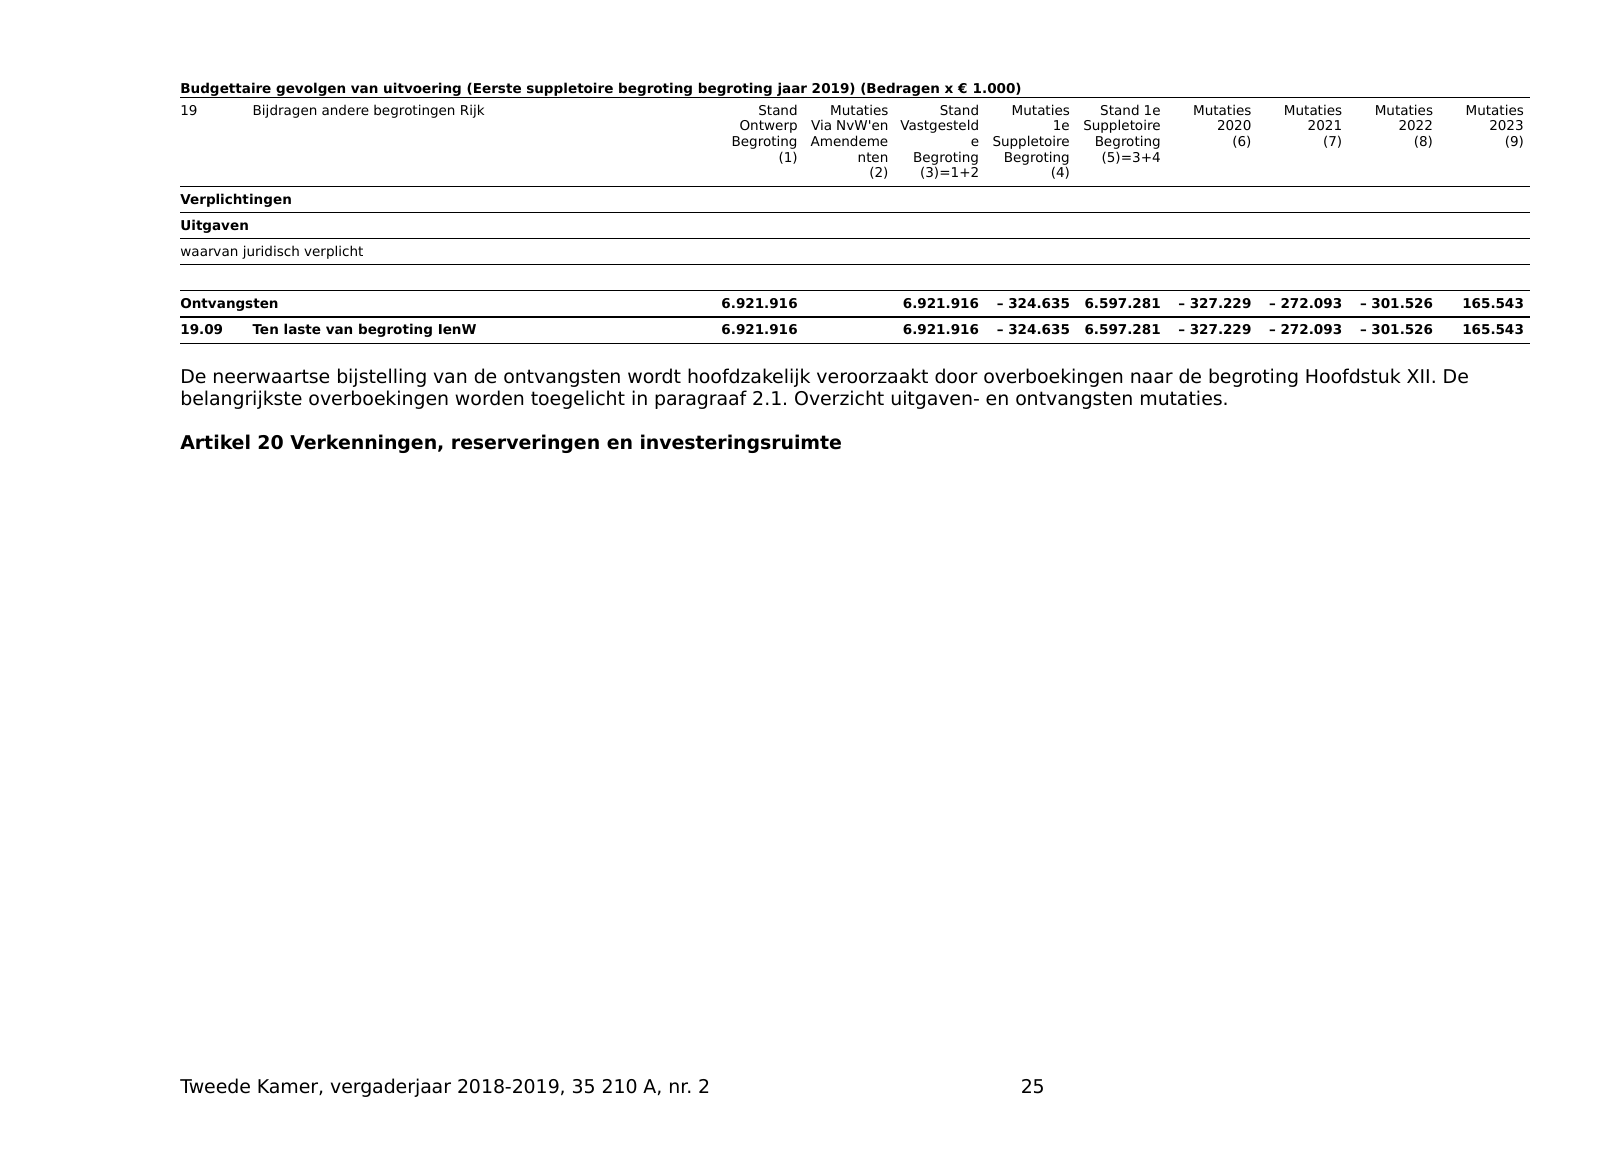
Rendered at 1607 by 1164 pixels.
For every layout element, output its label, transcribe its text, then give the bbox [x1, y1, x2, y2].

table_cell [1439, 187, 1529, 212]
table_cell – 301.526 [1348, 318, 1439, 343]
table_cell Mutaties 2022 (8) [1348, 98, 1439, 186]
table_cell [1257, 239, 1348, 264]
text De neerwaartse bijstelling van de ontvangsten wordt hoofdzakelijk veroorzaakt door overboekingen naar de begroting Hoofdstuk XII. De belangrijkste overboekingen worden toegelicht in paragraaf 2.1. Overzicht uitgaven- en ontvangsten mutaties. [180, 366, 1529, 410]
table_cell [1257, 187, 1348, 212]
table_cell [1257, 265, 1348, 290]
table_cell [713, 239, 803, 264]
table_cell 6.921.916 [894, 318, 985, 343]
table_cell [1439, 265, 1529, 290]
table_cell [1166, 239, 1257, 264]
table_cell [803, 239, 894, 264]
table_cell [1348, 213, 1439, 238]
table_cell [894, 239, 985, 264]
table_cell Bijdragen andere begrotingen Rijk [247, 98, 712, 186]
table_cell Mutaties 2021 (7) [1257, 98, 1348, 186]
table_cell [1166, 265, 1257, 290]
table_header Budgettaire gevolgen van uitvoering (Eerste suppletoire begroting begroting jaar 2019) (Bedragen x € 1.000) [180, 81, 1529, 97]
table_cell [803, 213, 894, 238]
table_cell 19 [180, 98, 247, 186]
table_cell [803, 265, 894, 290]
table_cell [985, 239, 1076, 264]
table_cell [713, 187, 803, 212]
table_cell [1166, 213, 1257, 238]
table_cell [1348, 265, 1439, 290]
subtitle Artikel 20 Verkenningen, reserveringen en investeringsruimte [180, 432, 1529, 454]
table_cell 6.921.916 [894, 291, 985, 316]
table_cell [803, 318, 894, 343]
table_cell 6.597.281 [1076, 291, 1166, 316]
table_cell – 272.093 [1257, 291, 1348, 316]
table_cell – 324.635 [985, 318, 1076, 343]
table_cell waarvan juridisch verplicht [180, 239, 712, 264]
table_cell [1439, 239, 1529, 264]
table_cell [894, 187, 985, 212]
table_cell – 324.635 [985, 291, 1076, 316]
table_cell [180, 265, 247, 290]
table_cell [803, 291, 894, 316]
table_cell – 327.229 [1166, 318, 1257, 343]
table_cell 19.09 [180, 318, 247, 343]
table_cell [1076, 213, 1166, 238]
table_cell 6.597.281 [1076, 318, 1166, 343]
table_cell [1076, 265, 1166, 290]
table_cell Stand 1e Suppletoire Begroting (5)=3+4 [1076, 98, 1166, 186]
table_cell 6.921.916 [713, 318, 803, 343]
table_cell 165.543 [1439, 291, 1529, 316]
table_cell Mutaties 2020 (6) [1166, 98, 1257, 186]
table_cell Ten laste van begroting IenW [247, 318, 712, 343]
table_cell [1348, 239, 1439, 264]
table_cell Stand Vastgestelde Begroting (3)=1+2 [894, 98, 985, 186]
table_cell – 272.093 [1257, 318, 1348, 343]
table_cell [894, 213, 985, 238]
table_cell Stand Ontwerp Begroting (1) [713, 98, 803, 186]
table_cell Ontvangsten [180, 291, 712, 316]
table_cell [985, 213, 1076, 238]
table_cell [1439, 213, 1529, 238]
table_cell 165.543 [1439, 318, 1529, 343]
table_cell [1076, 187, 1166, 212]
table_cell Uitgaven [180, 213, 712, 238]
table_cell [713, 213, 803, 238]
table_cell [894, 265, 985, 290]
table_cell [1166, 187, 1257, 212]
table_cell Mutaties 1e Suppletoire Begroting (4) [985, 98, 1076, 186]
table_cell – 327.229 [1166, 291, 1257, 316]
table_cell [803, 187, 894, 212]
table_cell [985, 265, 1076, 290]
table_cell [713, 265, 803, 290]
table_cell Verplichtingen [180, 187, 712, 212]
table_cell Mutaties 2023 (9) [1439, 98, 1529, 186]
table_cell – 301.526 [1348, 291, 1439, 316]
table_cell [985, 187, 1076, 212]
table_cell [1076, 239, 1166, 264]
table_cell Mutaties Via NvW'en Amendementen (2) [803, 98, 894, 186]
table_cell [1348, 187, 1439, 212]
table_cell [1257, 213, 1348, 238]
table_cell [247, 265, 712, 290]
table_cell 6.921.916 [713, 291, 803, 316]
